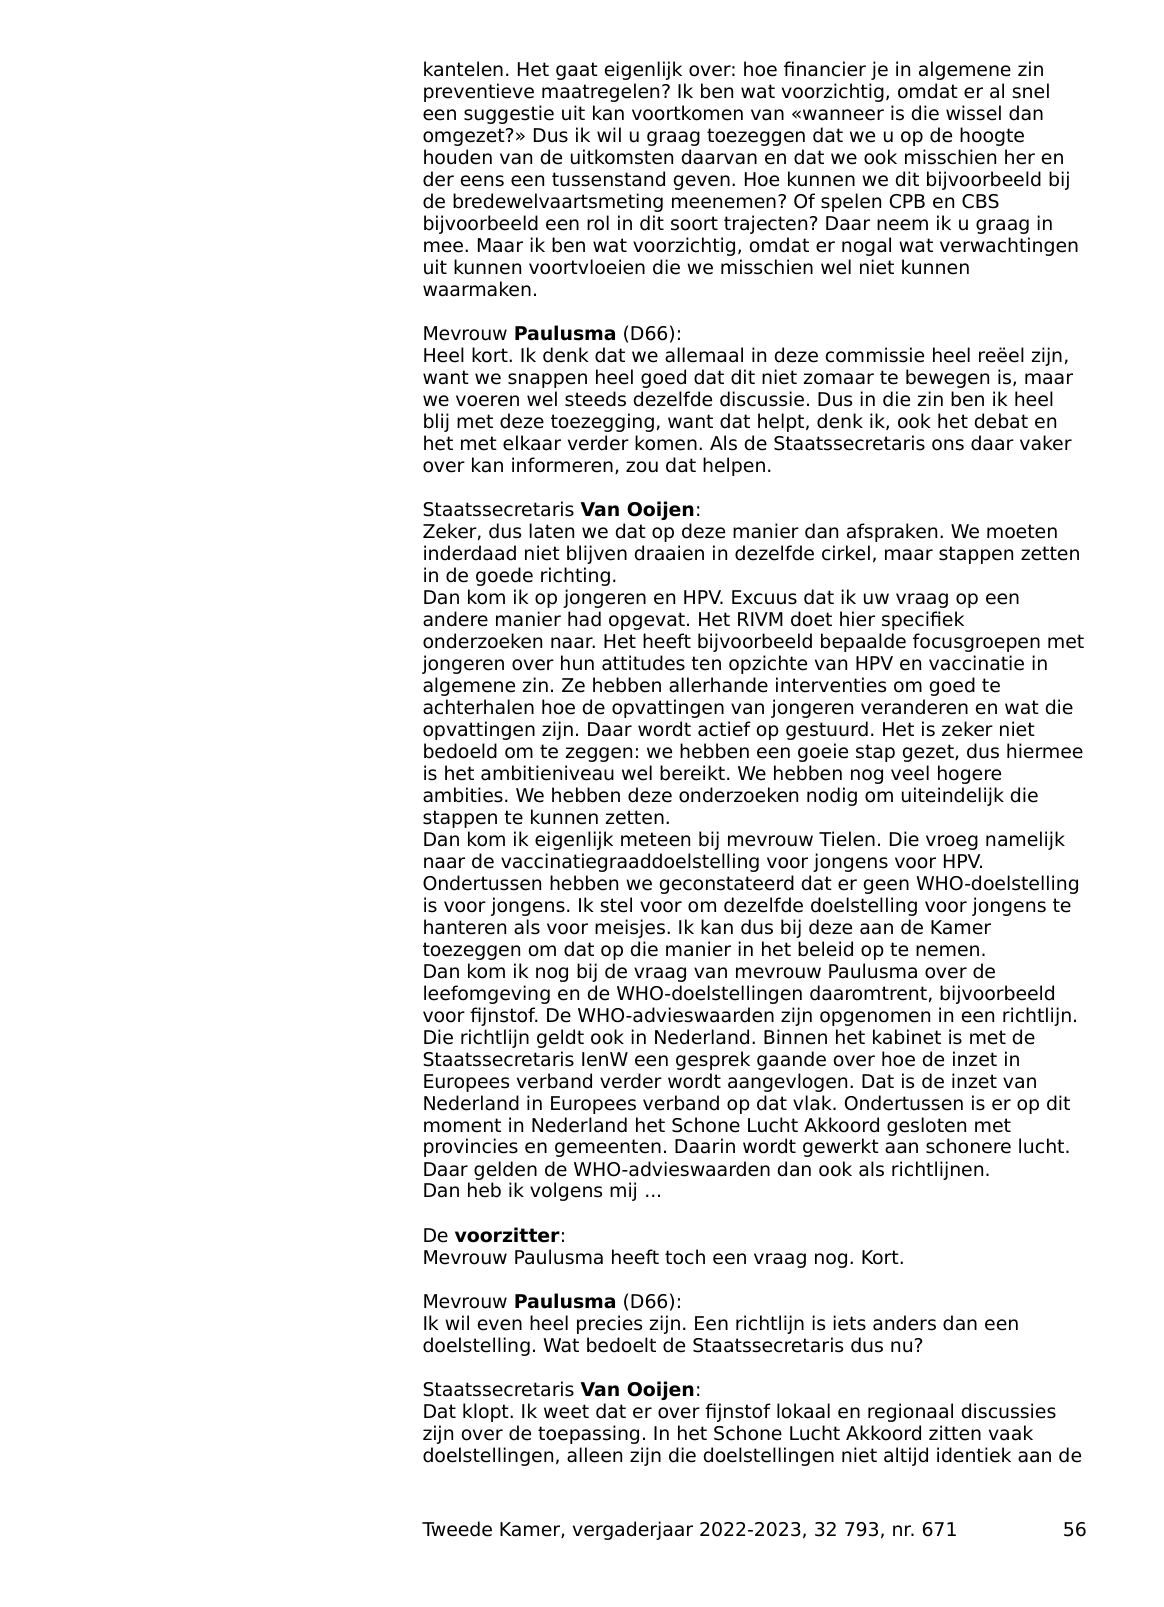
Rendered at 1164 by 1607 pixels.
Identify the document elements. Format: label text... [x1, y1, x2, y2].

text De voorzitter: [422, 1224, 1087, 1247]
text Zeker, dus laten we dat op deze manier dan afspraken. We moeten inderdaad niet blijven draaien in dezelfde cirkel, maar stappen zetten in de goede richting. [422, 521, 1087, 587]
text Heel kort. Ik denk dat we allemaal in deze commissie heel reëel zijn, want we snappen heel goed dat dit niet zomaar te bewegen is, maar we voeren wel steeds dezelfde discussie. Dus in die zin ben ik heel blij met deze toezegging, want dat helpt, denk ik, ook het debat en het met elkaar verder komen. Als de Staatssecretaris ons daar vaker over kan informeren, zou dat helpen. [422, 345, 1087, 477]
text Staatssecretaris Van Ooijen: [422, 1379, 1087, 1401]
text Dan heb ik volgens mij ... [422, 1180, 1087, 1202]
text Dan kom ik nog bij de vraag van mevrouw Paulusma over de leefomgeving en de WHO-doelstellingen daaromtrent, bijvoorbeeld voor fijnstof. De WHO-advieswaarden zijn opgenomen in een richtlijn. Die richtlijn geldt ook in Nederland. Binnen het kabinet is met de Staatssecretaris IenW een gesprek gaande over hoe de inzet in Europees verband verder wordt aangevlogen. Dat is de inzet van Nederland in Europees verband op dat vlak. Ondertussen is er op dit moment in Nederland het Schone Lucht Akkoord gesloten met provincies en gemeenten. Daarin wordt gewerkt aan schonere lucht. Daar gelden de WHO-advieswaarden dan ook als richtlijnen. [422, 961, 1087, 1180]
text Dan kom ik eigenlijk meteen bij mevrouw Tielen. Die vroeg namelijk naar de vaccinatiegraaddoelstelling voor jongens voor HPV. Ondertussen hebben we geconstateerd dat er geen WHO-doelstelling is voor jongens. Ik stel voor om dezelfde doelstelling voor jongens te hanteren als voor meisjes. Ik kan dus bij deze aan de Kamer toezeggen om dat op die manier in het beleid op te nemen. [422, 829, 1087, 961]
text Staatssecretaris Van Ooijen: [422, 499, 1087, 521]
text Ik wil even heel precies zijn. Een richtlijn is iets anders dan een doelstelling. Wat bedoelt de Staatssecretaris dus nu? [422, 1313, 1087, 1357]
text Mevrouw Paulusma (D66): [422, 323, 1087, 345]
text Mevrouw Paulusma heeft toch een vraag nog. Kort. [422, 1247, 1087, 1268]
text Dan kom ik op jongeren en HPV. Excuus dat ik uw vraag op een andere manier had opgevat. Het RIVM doet hier specifiek onderzoeken naar. Het heeft bijvoorbeeld bepaalde focusgroepen met jongeren over hun attitudes ten opzichte van HPV en vaccinatie in algemene zin. Ze hebben allerhande interventies om goed te achterhalen hoe de opvattingen van jongeren veranderen en wat die opvattingen zijn. Daar wordt actief op gestuurd. Het is zeker niet bedoeld om te zeggen: we hebben een goeie stap gezet, dus hiermee is het ambitieniveau wel bereikt. We hebben nog veel hogere ambities. We hebben deze onderzoeken nodig om uiteindelijk die stappen te kunnen zetten. [422, 587, 1087, 829]
text kantelen. Het gaat eigenlijk over: hoe financier je in algemene zin preventieve maatregelen? Ik ben wat voorzichtig, omdat er al snel een suggestie uit kan voortkomen van «wanneer is die wissel dan omgezet?» Dus ik wil u graag toezeggen dat we u op de hoogte houden van de uitkomsten daarvan en dat we ook misschien her en der eens een tussenstand geven. Hoe kunnen we dit bijvoorbeeld bij de bredewelvaartsmeting meenemen? Of spelen CPB en CBS bijvoorbeeld een rol in dit soort trajecten? Daar neem ik u graag in mee. Maar ik ben wat voorzichtig, omdat er nogal wat verwachtingen uit kunnen voortvloeien die we misschien wel niet kunnen waarmaken. [422, 59, 1087, 301]
text Dat klopt. Ik weet dat er over fijnstof lokaal en regionaal discussies zijn over de toepassing. In het Schone Lucht Akkoord zitten vaak doelstellingen, alleen zijn die doelstellingen niet altijd identiek aan de [422, 1401, 1087, 1467]
text Mevrouw Paulusma (D66): [422, 1291, 1087, 1313]
